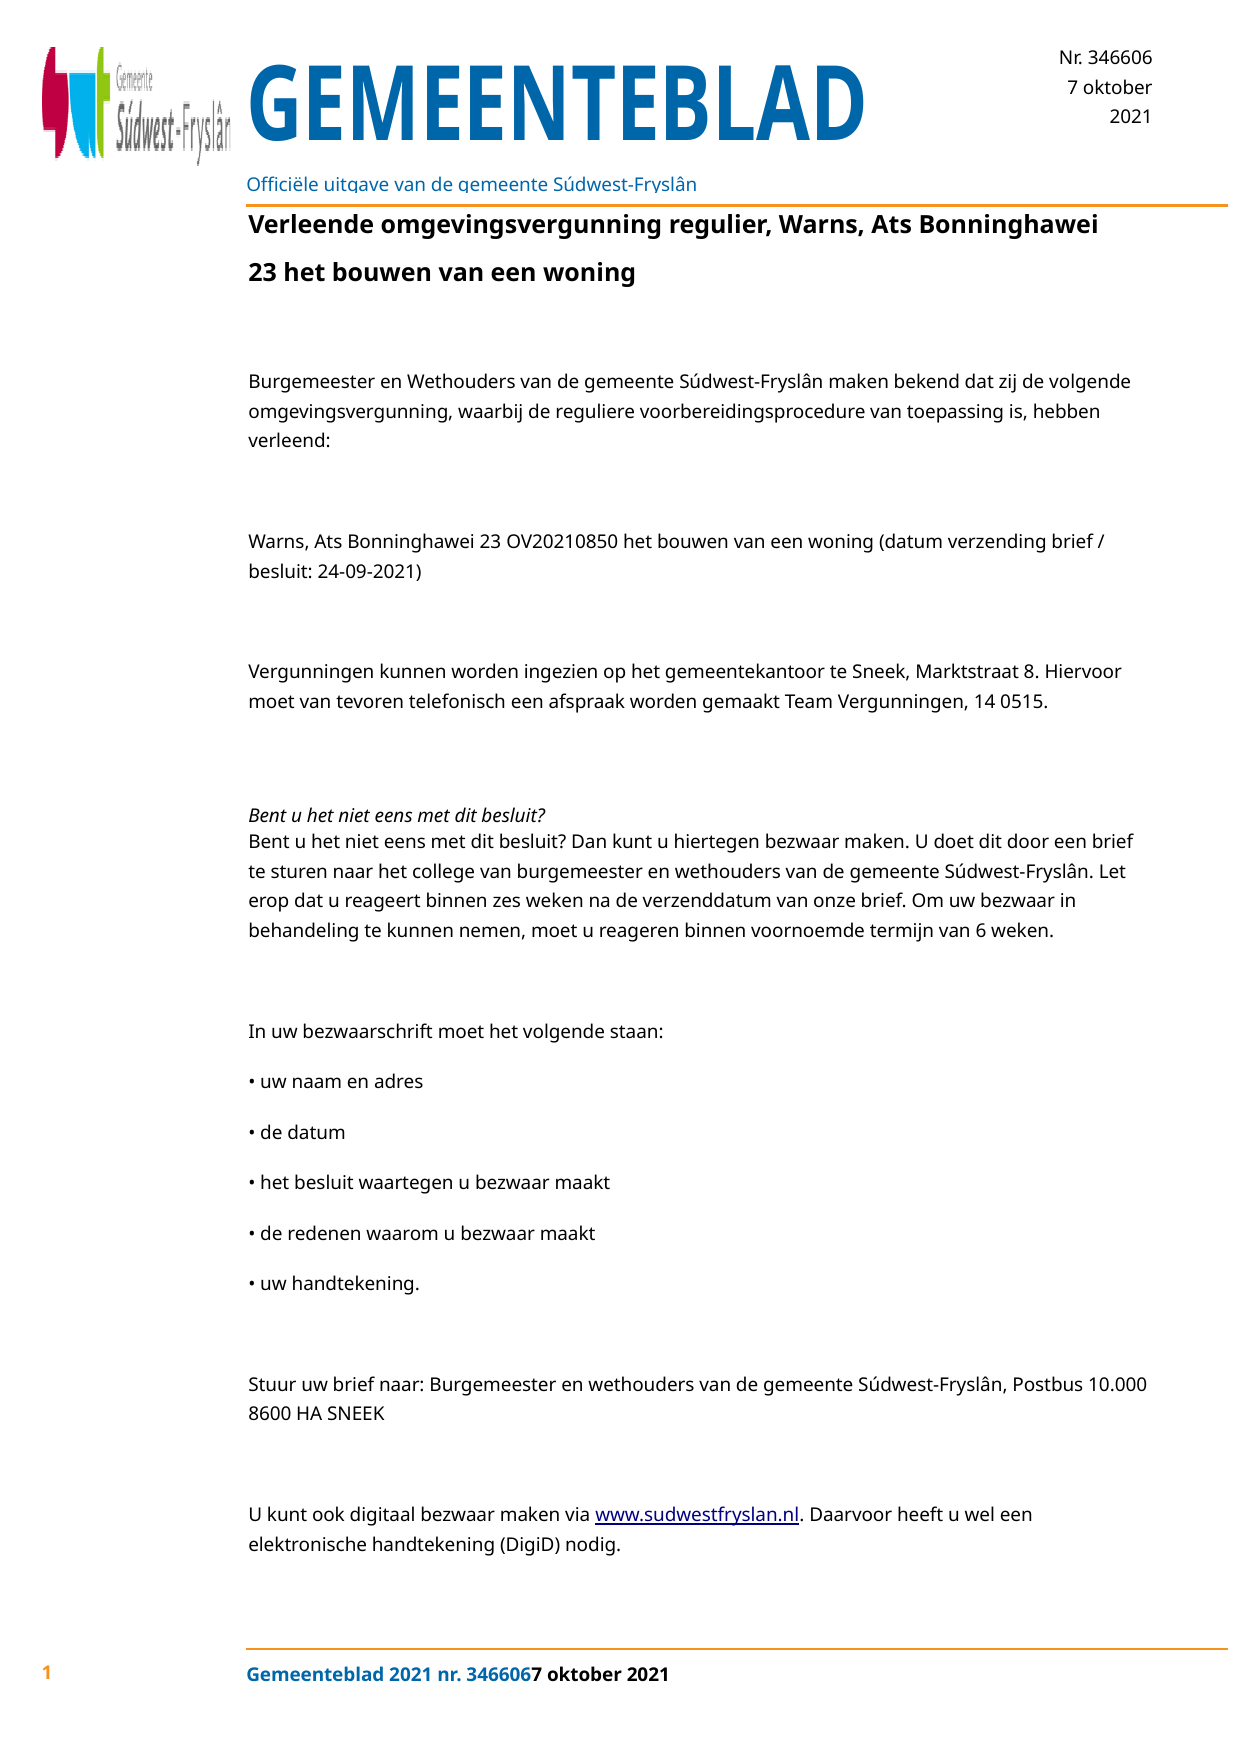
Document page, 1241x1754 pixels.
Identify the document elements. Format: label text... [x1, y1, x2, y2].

text • het besluit waartegen u bezwaar maakt [248, 1169, 1152, 1195]
picture [41, 47, 231, 172]
text Vergunningen kunnen worden ingezien op het gemeentekantoor te Sneek, Marktstraat 8. Hiervoor moet van tevoren telefonisch een afspraak worden gemaakt Team Vergunningen, 14 0515. [248, 659, 1152, 714]
text • uw handtekening. [248, 1270, 1152, 1296]
text U kunt ook digitaal bezwaar maken via www.sudwestfryslan.nl. Daarvoor heeft u wel een elektronische handtekening (DigiD) nodig. [248, 1501, 1152, 1557]
text Burgemeester en Wethouders van de gemeente Súdwest-Fryslân maken bekend dat zij de volgende omgevingsvergunning, waarbij de reguliere voorbereidingsprocedure van toepassing is, hebben verleend: [248, 368, 1152, 453]
text In uw bezwaarschrift moet het volgende staan: [248, 1018, 1152, 1044]
text • uw naam en adres [248, 1068, 1152, 1094]
text • de redenen waarom u bezwaar maakt [248, 1220, 1152, 1245]
text Bent u het niet eens met dit besluit? Dan kunt u hiertegen bezwaar maken. U doet dit door een brief te sturen naar het college van burgemeester en wethouders van de gemeente Súdwest-Fryslân. Let erop dat u reageert binnen zes weken na de verzenddatum van onze brief. Om uw bezwaar in behandeling te kunnen nemen, moet u reageren binnen voornoemde termijn van 6 weken. [248, 828, 1152, 943]
text Bent u het niet eens met dit besluit? [248, 803, 1152, 828]
text Stuur uw brief naar: Burgemeester en wethouders van de gemeente Súdwest-Fryslân, Postbus 10.000 8600 HA SNEEK [248, 1371, 1152, 1426]
text Warns, Ats Bonninghawei 23 OV20210850 het bouwen van een woning (datum verzending brief / besluit: 24-09-2021) [248, 528, 1152, 584]
text • de datum [248, 1119, 1152, 1144]
text Verleende omgevingsvergunning regulier, Warns, Ats Bonninghawei 23 het bouwen van een woning [248, 207, 1152, 288]
